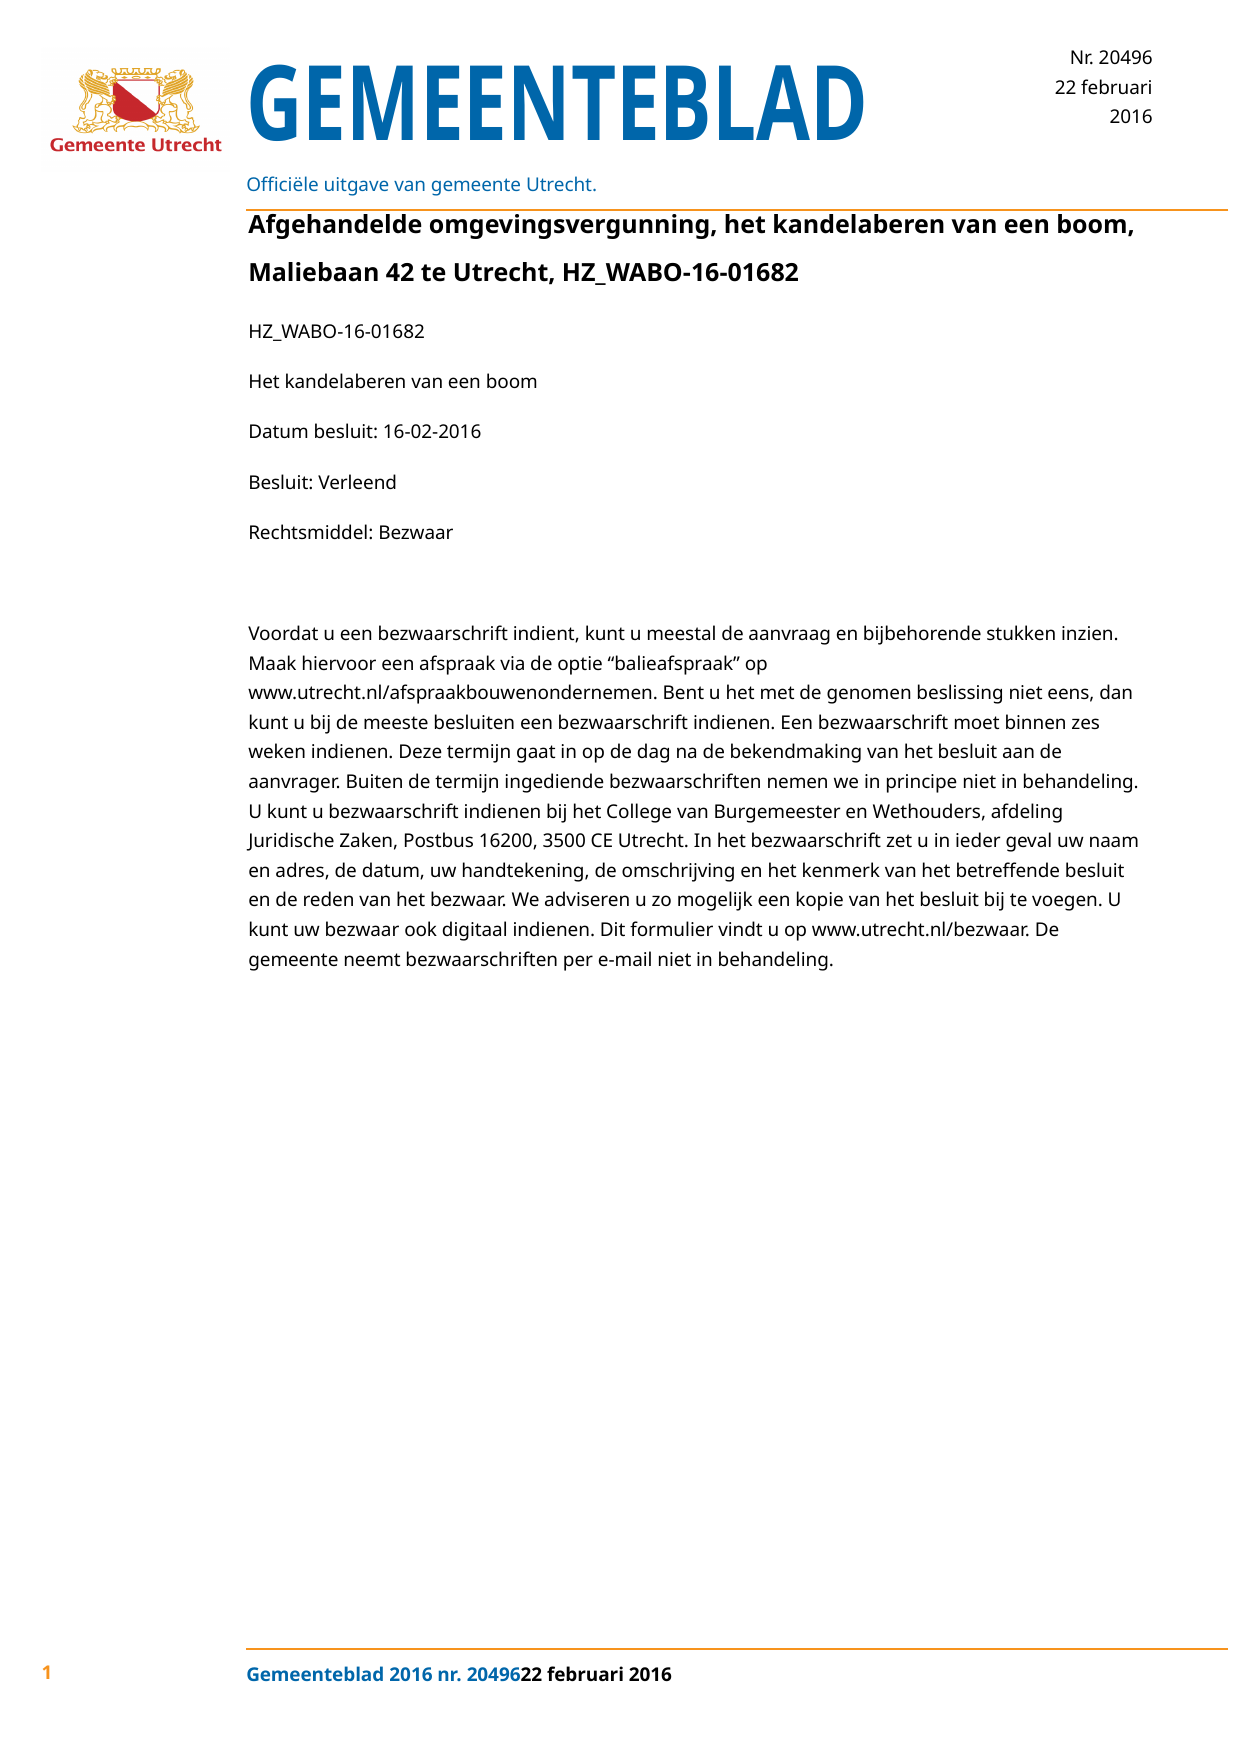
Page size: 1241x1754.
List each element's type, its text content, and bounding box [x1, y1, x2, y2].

text HZ_WABO-16-01682 [248, 318, 1152, 344]
text Afgehandelde omgevingsvergunning, het kandelaberen van een boom, Maliebaan 42 te Utrecht, HZ_WABO-16-01682 [248, 211, 1152, 288]
text Voordat u een bezwaarschrift indient, kunt u meestal de aanvraag en bijbehorende stukken inzien. Maak hiervoor een afspraak via de optie “balieafspraak” op www.utrecht.nl/afspraakbouwenondernemen. Bent u het met de genomen beslissing niet eens, dan kunt u bij de meeste besluiten een bezwaarschrift indienen. Een bezwaarschrift moet binnen zes weken indienen. Deze termijn gaat in op de dag na de bekendmaking van het besluit aan de aanvrager. Buiten de termijn ingediende bezwaarschriften nemen we in principe niet in behandeling. U kunt u bezwaarschrift indienen bij het College van Burgemeester en Wethouders, afdeling Juridische Zaken, Postbus 16200, 3500 CE Utrecht. In het bezwaarschrift zet u in ieder geval uw naam en adres, de datum, uw handtekening, de omschrijving en het kenmerk van het betreffende besluit en de reden van het bezwaar. We adviseren u zo mogelijk een kopie van het besluit bij te voegen. U kunt uw bezwaar ook digitaal indienen. Dit formulier vindt u op www.utrecht.nl/bezwaar. De gemeente neemt bezwaarschriften per e-mail niet in behandeling. [248, 620, 1152, 972]
picture [41, 47, 231, 172]
text Datum besluit: 16-02-2016 [248, 419, 1152, 444]
text Besluit: Verleend [248, 469, 1152, 495]
text Het kandelaberen van een boom [248, 368, 1152, 394]
text Rechtsmiddel: Bezwaar [248, 519, 1152, 545]
